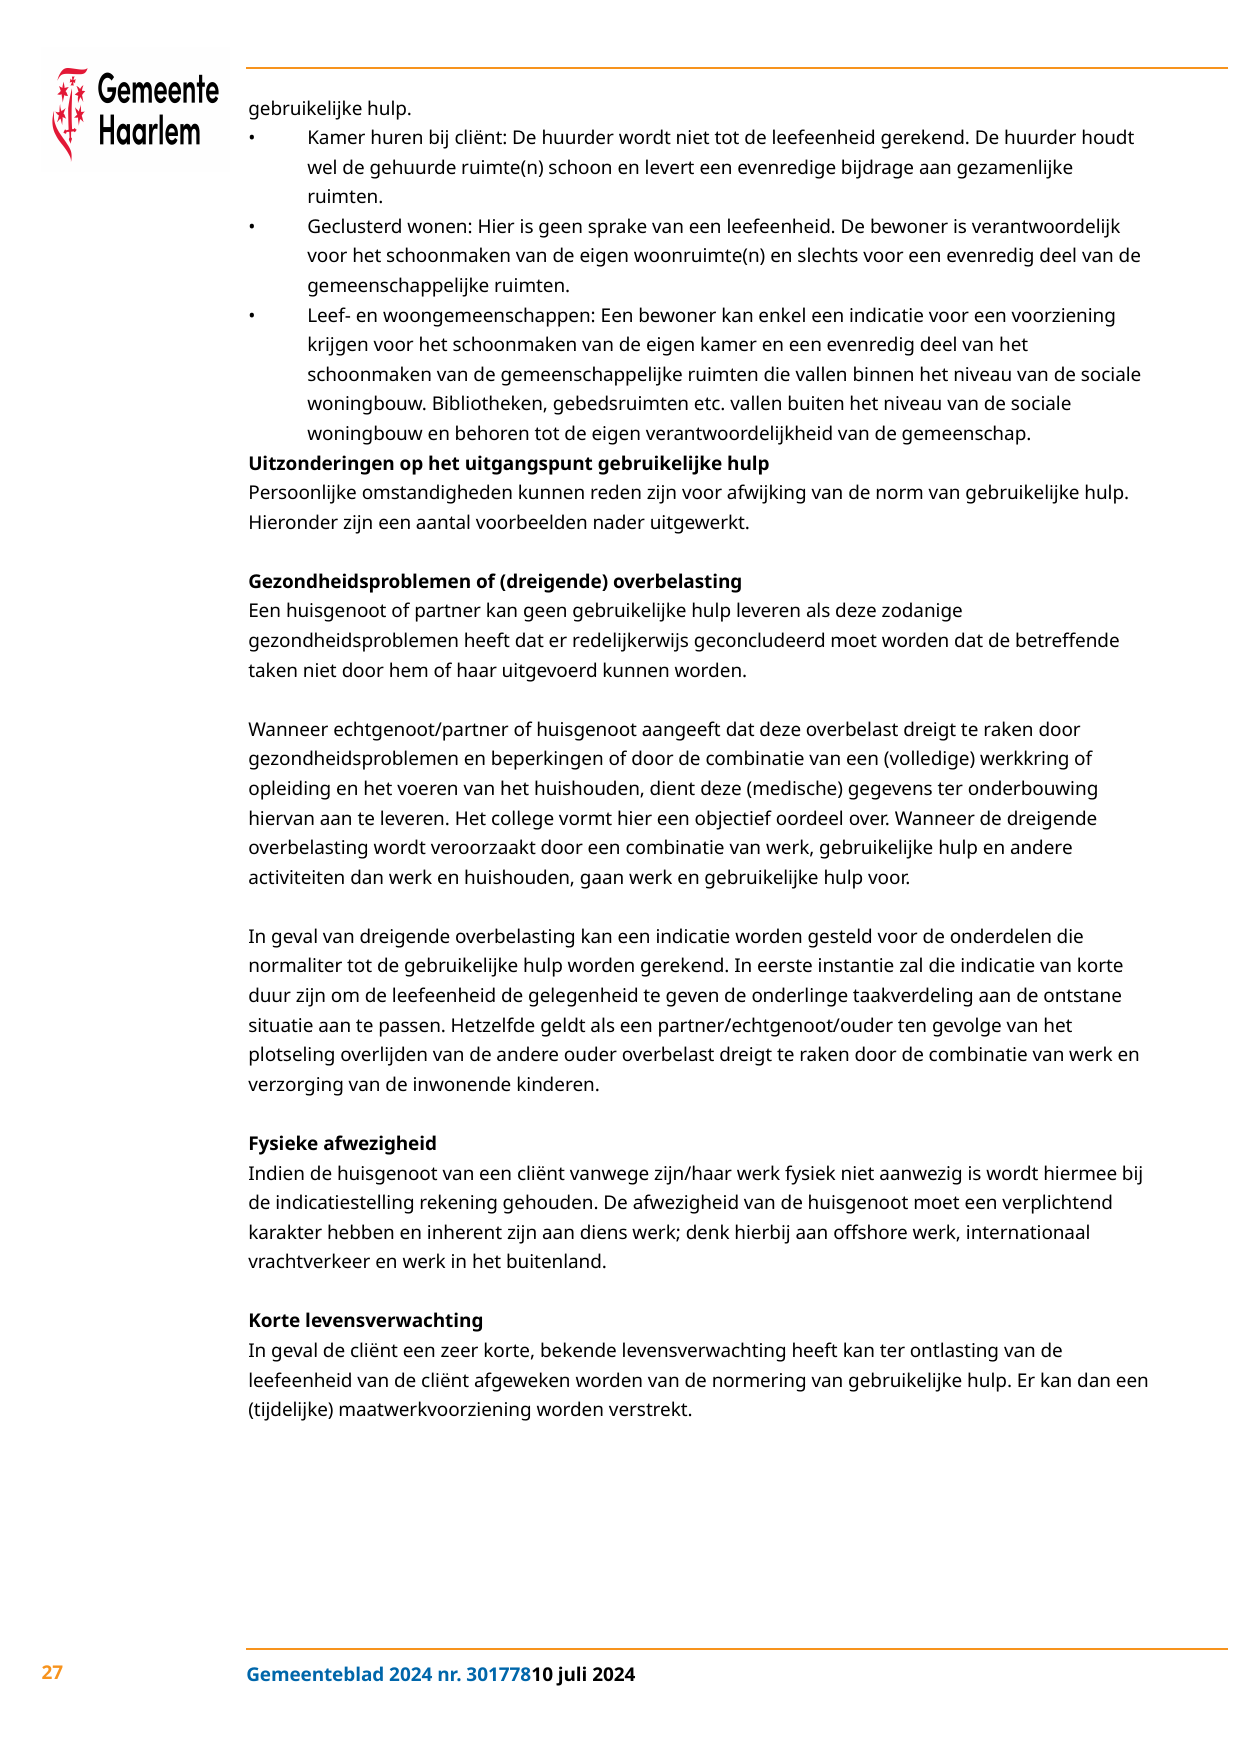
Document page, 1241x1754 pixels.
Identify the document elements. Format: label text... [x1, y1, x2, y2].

text Fysieke afwezigheid [248, 1130, 1152, 1156]
text Korte levensverwachting [248, 1308, 1152, 1333]
text Uitzonderingen op het uitgangspunt gebruikelijke hulp [248, 450, 1152, 476]
text Persoonlijke omstandigheden kunnen reden zijn voor afwijking van de norm van gebruikelijke hulp. Hieronder zijn een aantal voorbeelden nader uitgewerkt. [248, 479, 1152, 535]
text Wanneer echtgenoot/partner of huisgenoot aangeeft dat deze overbelast dreigt te raken door gezondheidsproblemen en beperkingen of door de combinatie van een (volledige) werkkring of opleiding en het voeren van het huishouden, dient deze (medische) gegevens ter onderbouwing hiervan aan te leveren. Het college vormt hier een objectief oordeel over. Wanneer de dreigende overbelasting wordt veroorzaakt door een combinatie van werk, gebruikelijke hulp en andere activiteiten dan werk en huishouden, gaan werk en gebruikelijke hulp voor. [248, 716, 1152, 890]
list Geclusterd wonen: Hier is geen sprake van een leefeenheid. De bewoner is verantwoordelijk voor het schoonmaken van de eigen woonruimte(n) en slechts voor een evenredig deel van de gemeenschappelijke ruimten. [248, 213, 1152, 298]
picture [41, 47, 231, 172]
text gebruikelijke hulp. [248, 95, 1152, 121]
text Een huisgenoot of partner kan geen gebruikelijke hulp leveren als deze zodanige gezondheidsproblemen heeft dat er redelijkerwijs geconcludeerd moet worden dat de betreffende taken niet door hem of haar uitgevoerd kunnen worden. [248, 598, 1152, 683]
list Kamer huren bij cliënt: De huurder wordt niet tot de leefeenheid gerekend. De huurder houdt wel de gehuurde ruimte(n) schoon en levert een evenredige bijdrage aan gezamenlijke ruimten. [248, 124, 1152, 209]
list Leef- en woongemeenschappen: Een bewoner kan enkel een indicatie voor een voorziening krijgen voor het schoonmaken van de eigen kamer en een evenredig deel van het schoonmaken van de gemeenschappelijke ruimten die vallen binnen het niveau van de sociale woningbouw. Bibliotheken, gebedsruimten etc. vallen buiten het niveau van de sociale woningbouw en behoren tot de eigen verantwoordelijkheid van de gemeenschap. [248, 302, 1152, 446]
text Gezondheidsproblemen of (dreigende) overbelasting [248, 568, 1152, 594]
text Indien de huisgenoot van een cliënt vanwege zijn/haar werk fysiek niet aanwezig is wordt hiermee bij de indicatiestelling rekening gehouden. De afwezigheid van de huisgenoot moet een verplichtend karakter hebben en inherent zijn aan diens werk; denk hierbij aan offshore werk, internationaal vrachtverkeer en werk in het buitenland. [248, 1160, 1152, 1274]
text In geval van dreigende overbelasting kan een indicatie worden gesteld voor de onderdelen die normaliter tot de gebruikelijke hulp worden gerekend. In eerste instantie zal die indicatie van korte duur zijn om de leefeenheid de gelegenheid te geven de onderlinge taakverdeling aan de ontstane situatie aan te passen. Hetzelfde geldt als een partner/echtgenoot/ouder ten gevolge van het plotseling overlijden van de andere ouder overbelast dreigt te raken door de combinatie van werk en verzorging van de inwonende kinderen. [248, 923, 1152, 1097]
text In geval de cliënt een zeer korte, bekende levensverwachting heeft kan ter ontlasting van de leefeenheid van de cliënt afgeweken worden van de normering van gebruikelijke hulp. Er kan dan een (tijdelijke) maatwerkvoorziening worden verstrekt. [248, 1337, 1152, 1422]
